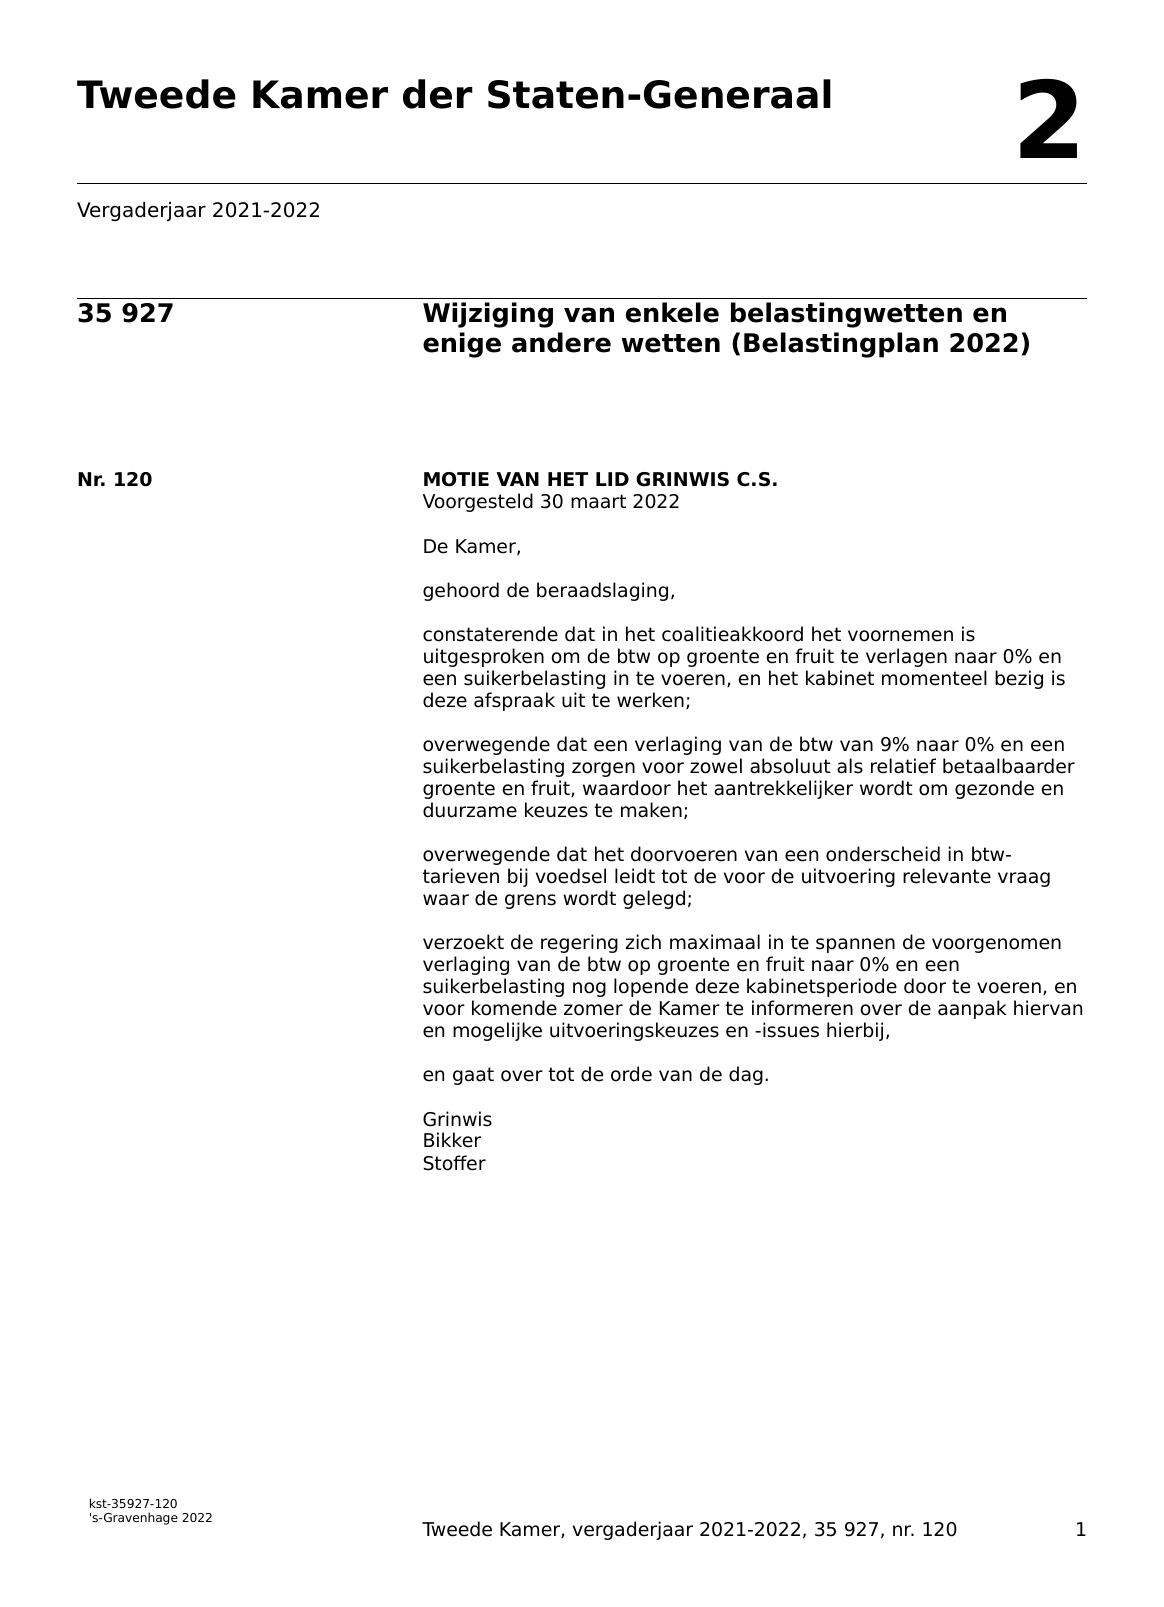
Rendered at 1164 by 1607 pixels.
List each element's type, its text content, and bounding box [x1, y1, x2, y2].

text verzoekt de regering zich maximaal in te spannen de voorgenomen verlaging van de btw op groente en fruit naar 0% en een suikerbelasting nog lopende deze kabinetsperiode door te voeren, en voor komende zomer de Kamer te informeren over de aanpak hiervan en mogelijke uitvoeringskeuzes en -issues hierbij, [422, 932, 1087, 1042]
text Grinwis [422, 1108, 1087, 1130]
text Voorgesteld 30 maart 2022 [422, 491, 1087, 513]
table_cell Vergaderjaar 2021-2022 [77, 184, 1087, 298]
text en gaat over tot de orde van de dag. [422, 1064, 1087, 1086]
text 's-Gravenhage 2022 [88, 1511, 323, 1525]
text De Kamer, [422, 536, 1087, 557]
table_header 2 [886, 59, 1087, 183]
subtitle Nr. 120 MOTIE VAN HET LID GRINWIS C.S. [77, 469, 1087, 491]
text overwegende dat een verlaging van de btw van 9% naar 0% en een suikerbelasting zorgen voor zowel absoluut als relatief betaalbaarder groente en fruit, waardoor het aantrekkelijker wordt om gezonde en duurzame keuzes te maken; [422, 734, 1087, 822]
subtitle 35 927 Wijziging van enkele belastingwetten en enige andere wetten (Belastingplan 2022) [77, 299, 1087, 358]
text overwegende dat het doorvoeren van een onderscheid in btw-tarieven bij voedsel leidt tot de voor de uitvoering relevante vraag waar de grens wordt gelegd; [422, 844, 1087, 910]
text kst-35927-120 [88, 1497, 323, 1511]
text Stoffer [422, 1152, 1087, 1174]
text constaterende dat in het coalitieakkoord het voornemen is uitgesproken om de btw op groente en fruit te verlagen naar 0% en een suikerbelasting in te voeren, en het kabinet momenteel bezig is deze afspraak uit te werken; [422, 624, 1087, 712]
table_header Tweede Kamer der Staten-Generaal [77, 59, 886, 183]
text Bikker [422, 1130, 1087, 1152]
text gehoord de beraadslaging, [422, 580, 1087, 602]
